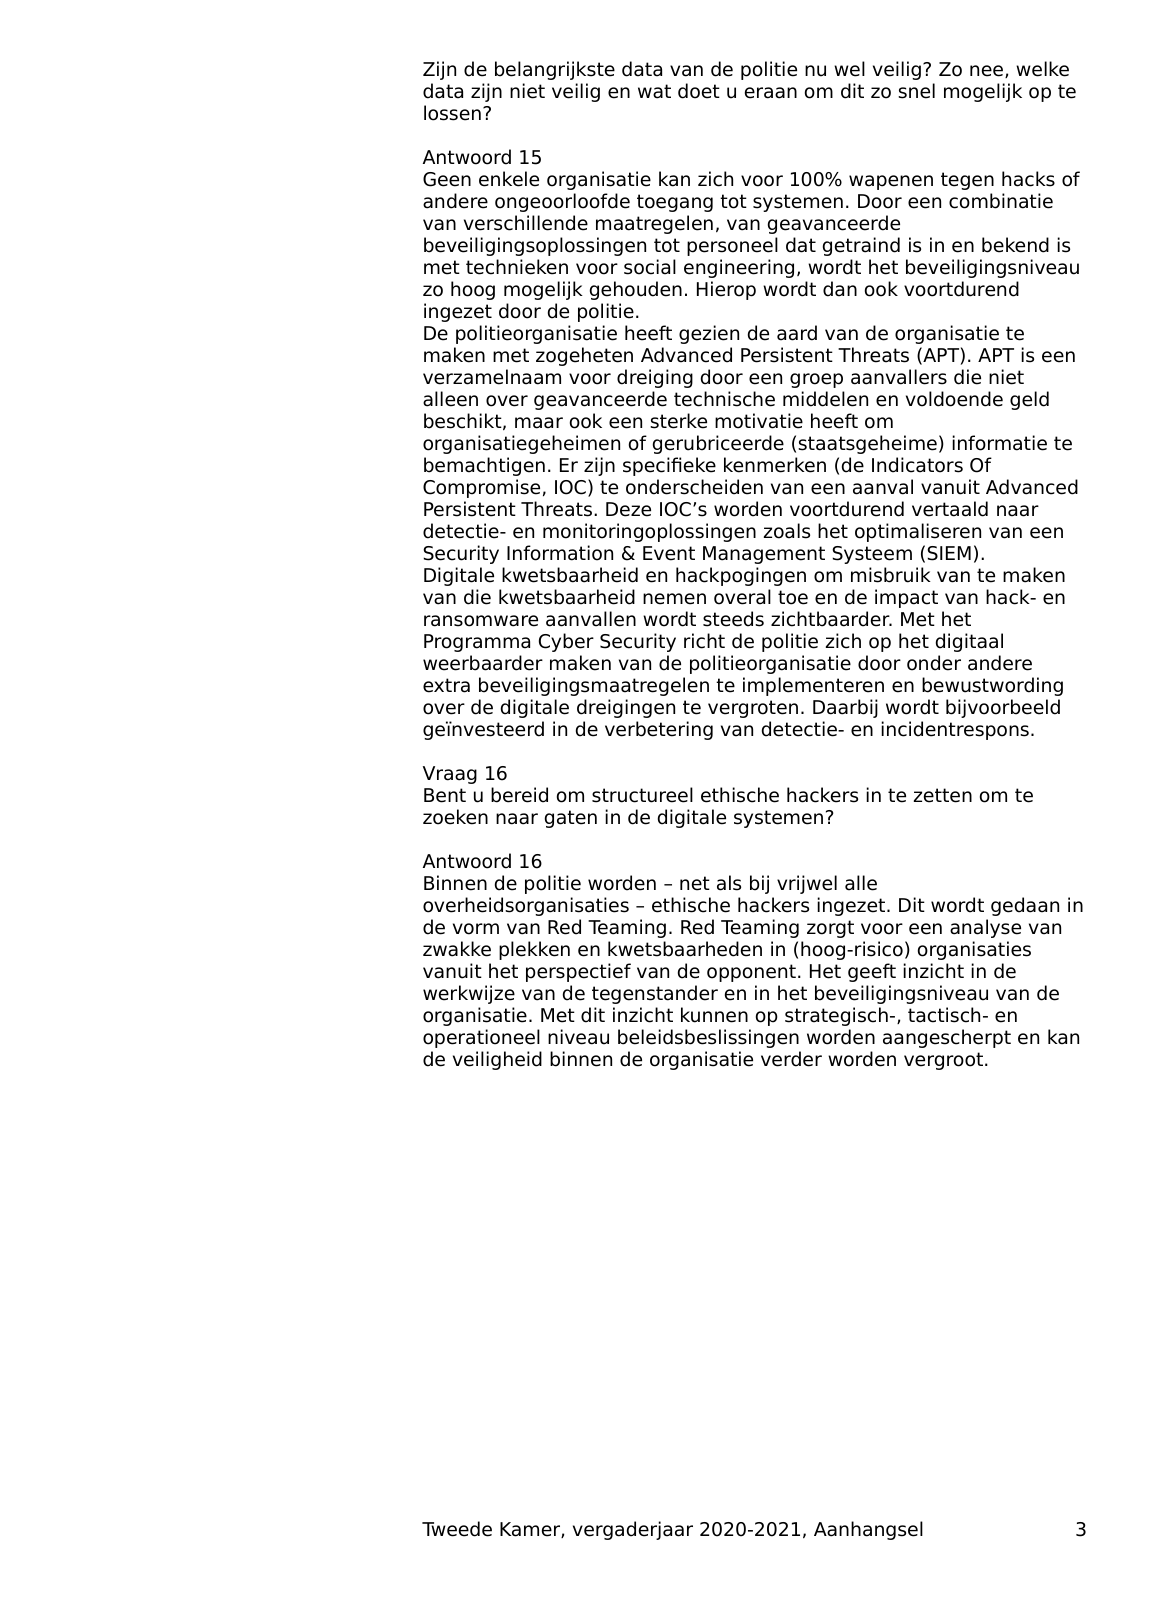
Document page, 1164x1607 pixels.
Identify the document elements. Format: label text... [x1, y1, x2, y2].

text Antwoord 15 [422, 147, 1087, 169]
text Vraag 16 [422, 763, 1087, 785]
text Antwoord 16 [422, 851, 1087, 873]
text Binnen de politie worden – net als bij vrijwel alle overheidsorganisaties – ethische hackers ingezet. Dit wordt gedaan in de vorm van Red Teaming. Red Teaming zorgt voor een analyse van zwakke plekken en kwetsbaarheden in (hoog-risico) organisaties vanuit het perspectief van de opponent. Het geeft inzicht in de werkwijze van de tegenstander en in het beveiligingsniveau van de organisatie. Met dit inzicht kunnen op strategisch-, tactisch- en operationeel niveau beleidsbeslissingen worden aangescherpt en kan de veiligheid binnen de organisatie verder worden vergroot. [422, 873, 1087, 1071]
text De politieorganisatie heeft gezien de aard van de organisatie te maken met zogeheten Advanced Persistent Threats (APT). APT is een verzamelnaam voor dreiging door een groep aanvallers die niet alleen over geavanceerde technische middelen en voldoende geld beschikt, maar ook een sterke motivatie heeft om organisatiegeheimen of gerubriceerde (staatsgeheime) informatie te bemachtigen. Er zijn specifieke kenmerken (de Indicators Of Compromise, IOC) te onderscheiden van een aanval vanuit Advanced Persistent Threats. Deze IOC’s worden voortdurend vertaald naar detectie- en monitoringoplossingen zoals het optimaliseren van een Security Information & Event Management Systeem (SIEM). [422, 323, 1087, 565]
text Geen enkele organisatie kan zich voor 100% wapenen tegen hacks of andere ongeoorloofde toegang tot systemen. Door een combinatie van verschillende maatregelen, van geavanceerde beveiligingsoplossingen tot personeel dat getraind is in en bekend is met technieken voor social engineering, wordt het beveiligingsniveau zo hoog mogelijk gehouden. Hierop wordt dan ook voortdurend ingezet door de politie. [422, 169, 1087, 323]
text Bent u bereid om structureel ethische hackers in te zetten om te zoeken naar gaten in de digitale systemen? [422, 785, 1087, 829]
text Digitale kwetsbaarheid en hackpogingen om misbruik van te maken van die kwetsbaarheid nemen overal toe en de impact van hack- en ransomware aanvallen wordt steeds zichtbaarder. Met het Programma Cyber Security richt de politie zich op het digitaal weerbaarder maken van de politieorganisatie door onder andere extra beveiligingsmaatregelen te implementeren en bewustwording over de digitale dreigingen te vergroten. Daarbij wordt bijvoorbeeld geïnvesteerd in de verbetering van detectie- en incidentrespons. [422, 565, 1087, 741]
text Zijn de belangrijkste data van de politie nu wel veilig? Zo nee, welke data zijn niet veilig en wat doet u eraan om dit zo snel mogelijk op te lossen? [422, 59, 1087, 125]
